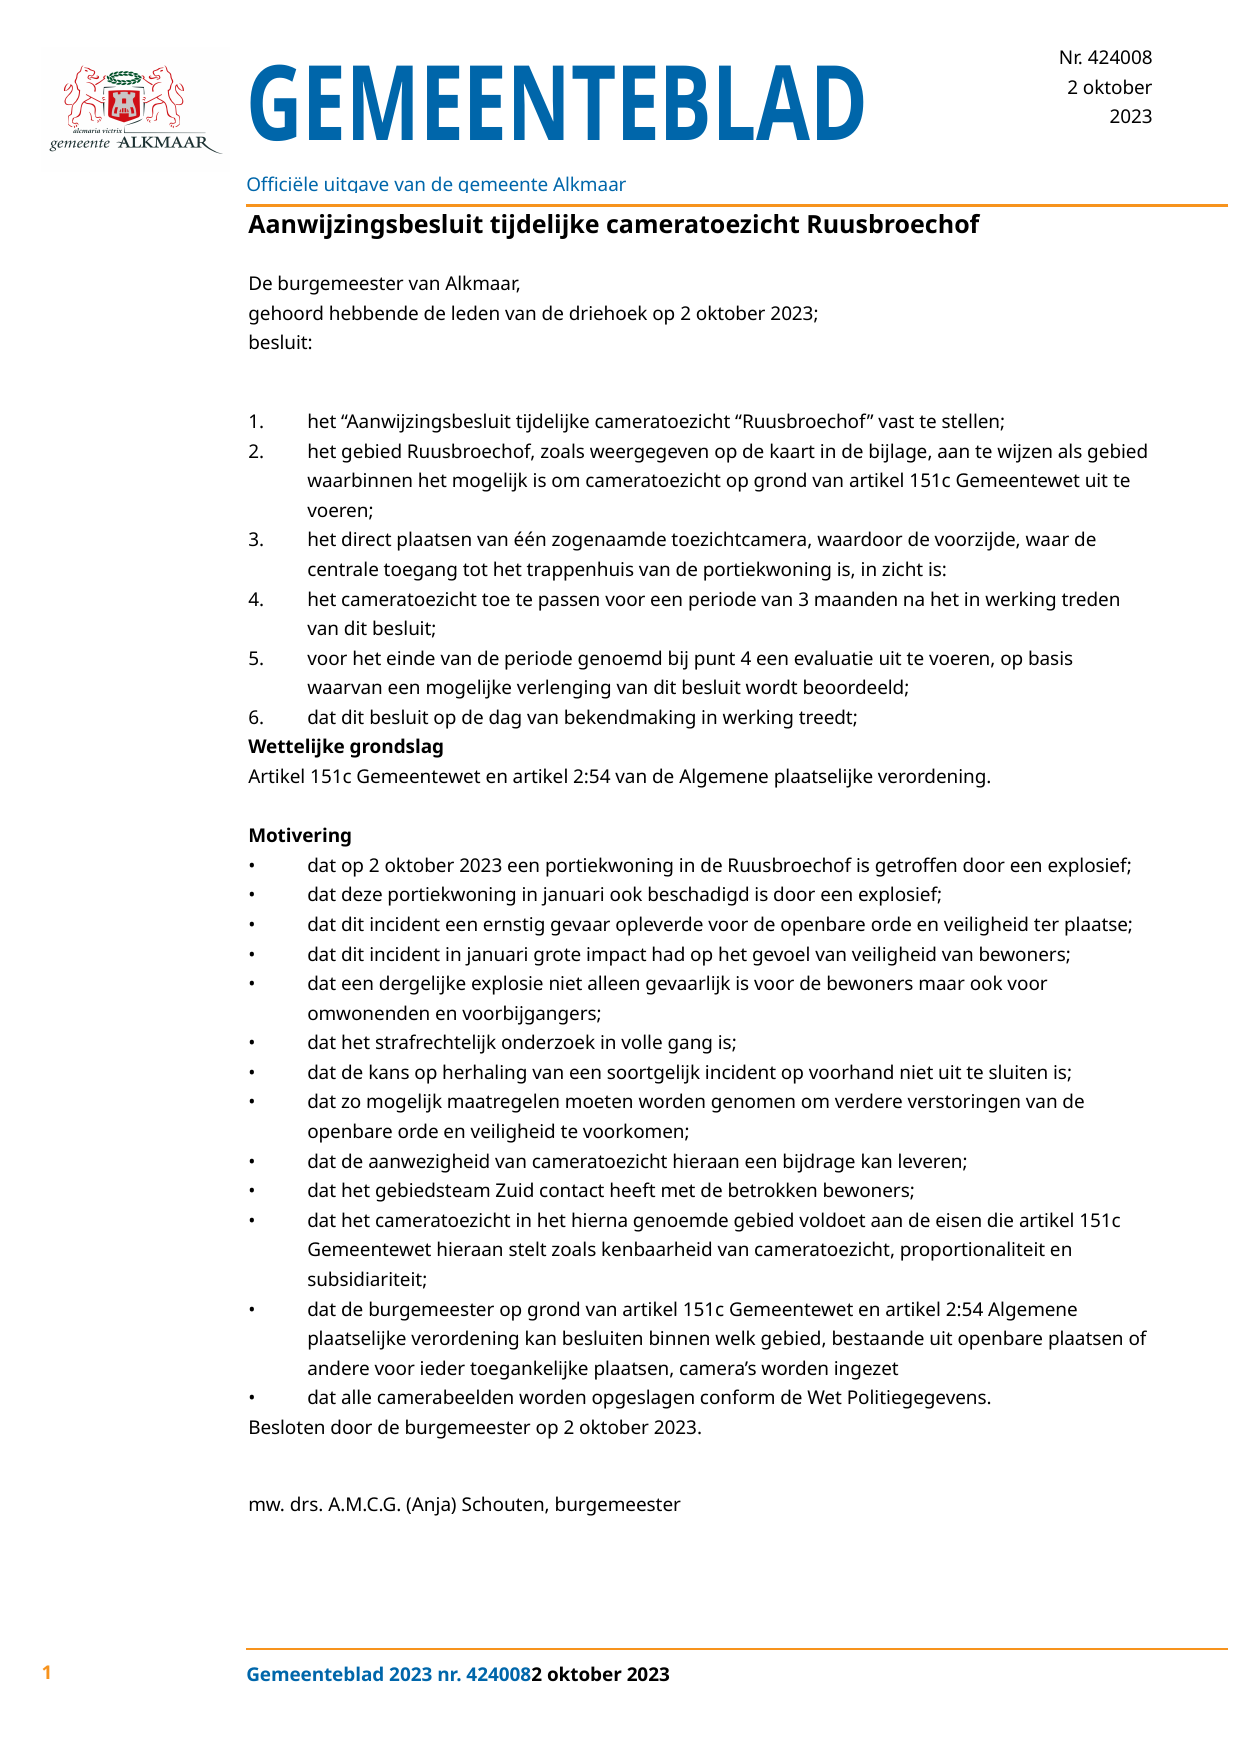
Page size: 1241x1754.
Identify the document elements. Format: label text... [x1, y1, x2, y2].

list het direct plaatsen van één zogenaamde toezichtcamera, waardoor de voorzijde, waar de centrale toegang tot het trappenhuis van de portiekwoning is, in zicht is: [248, 527, 1152, 582]
list dat het cameratoezicht in het hierna genoemde gebied voldoet aan de eisen die artikel 151c Gemeentewet hieraan stelt zoals kenbaarheid van cameratoezicht, proportionaliteit en subsidiariteit; [248, 1207, 1152, 1292]
list dat zo mogelijk maatregelen moeten worden genomen om verdere verstoringen van de openbare orde en veiligheid te voorkomen; [248, 1089, 1152, 1144]
text mw. drs. A.M.C.G. (Anja) Schouten, burgemeester [248, 1491, 1152, 1517]
list het “Aanwijzingsbesluit tijdelijke cameratoezicht “Ruusbroechof” vast te stellen; [248, 408, 1152, 434]
list dat alle camerabeelden worden opgeslagen conform de Wet Politiegegevens. [248, 1384, 1152, 1410]
text Besloten door de burgemeester op 2 oktober 2023. [248, 1414, 1152, 1440]
text Aanwijzingsbesluit tijdelijke cameratoezicht Ruusbroechof [248, 207, 1152, 241]
list het gebied Ruusbroechof, zoals weergegeven op de kaart in de bijlage, aan te wijzen als gebied waarbinnen het mogelijk is om cameratoezicht op grond van artikel 151c Gemeentewet uit te voeren; [248, 438, 1152, 523]
list dat dit incident een ernstig gevaar opleverde voor de openbare orde en veiligheid ter plaatse; [248, 911, 1152, 937]
list dat het gebiedsteam Zuid contact heeft met de betrokken bewoners; [248, 1177, 1152, 1203]
picture [41, 47, 231, 172]
list het cameratoezicht toe te passen voor een periode van 3 maanden na het in werking treden van dit besluit; [248, 586, 1152, 641]
text besluit: [248, 329, 1152, 355]
text Motivering [248, 822, 1152, 848]
list dat dit incident in januari grote impact had op het gevoel van veiligheid van bewoners; [248, 941, 1152, 967]
list dat de aanwezigheid van cameratoezicht hieraan een bijdrage kan leveren; [248, 1148, 1152, 1174]
text Wettelijke grondslag [248, 734, 1152, 759]
text Artikel 151c Gemeentewet en artikel 2:54 van de Algemene plaatselijke verordening. [248, 763, 1152, 789]
list dat deze portiekwoning in januari ook beschadigd is door een explosief; [248, 882, 1152, 907]
text De burgemeester van Alkmaar, [248, 270, 1152, 296]
list dat op 2 oktober 2023 een portiekwoning in de Ruusbroechof is getroffen door een explosief; [248, 852, 1152, 878]
list dat de burgemeester op grond van artikel 151c Gemeentewet en artikel 2:54 Algemene plaatselijke verordening kan besluiten binnen welk gebied, bestaande uit openbare plaatsen of andere voor ieder toegankelijke plaatsen, camera’s worden ingezet [248, 1296, 1152, 1381]
text gehoord hebbende de leden van de driehoek op 2 oktober 2023; [248, 300, 1152, 326]
list dat de kans op herhaling van een soortgelijk incident op voorhand niet uit te sluiten is; [248, 1059, 1152, 1085]
list dat een dergelijke explosie niet alleen gevaarlijk is voor de bewoners maar ook voor omwonenden en voorbijgangers; [248, 970, 1152, 1026]
list dat het strafrechtelijk onderzoek in volle gang is; [248, 1029, 1152, 1055]
list voor het einde van de periode genoemd bij punt 4 een evaluatie uit te voeren, op basis waarvan een mogelijke verlenging van dit besluit wordt beoordeeld; [248, 645, 1152, 700]
list dat dit besluit op de dag van bekendmaking in werking treedt; [248, 704, 1152, 730]
